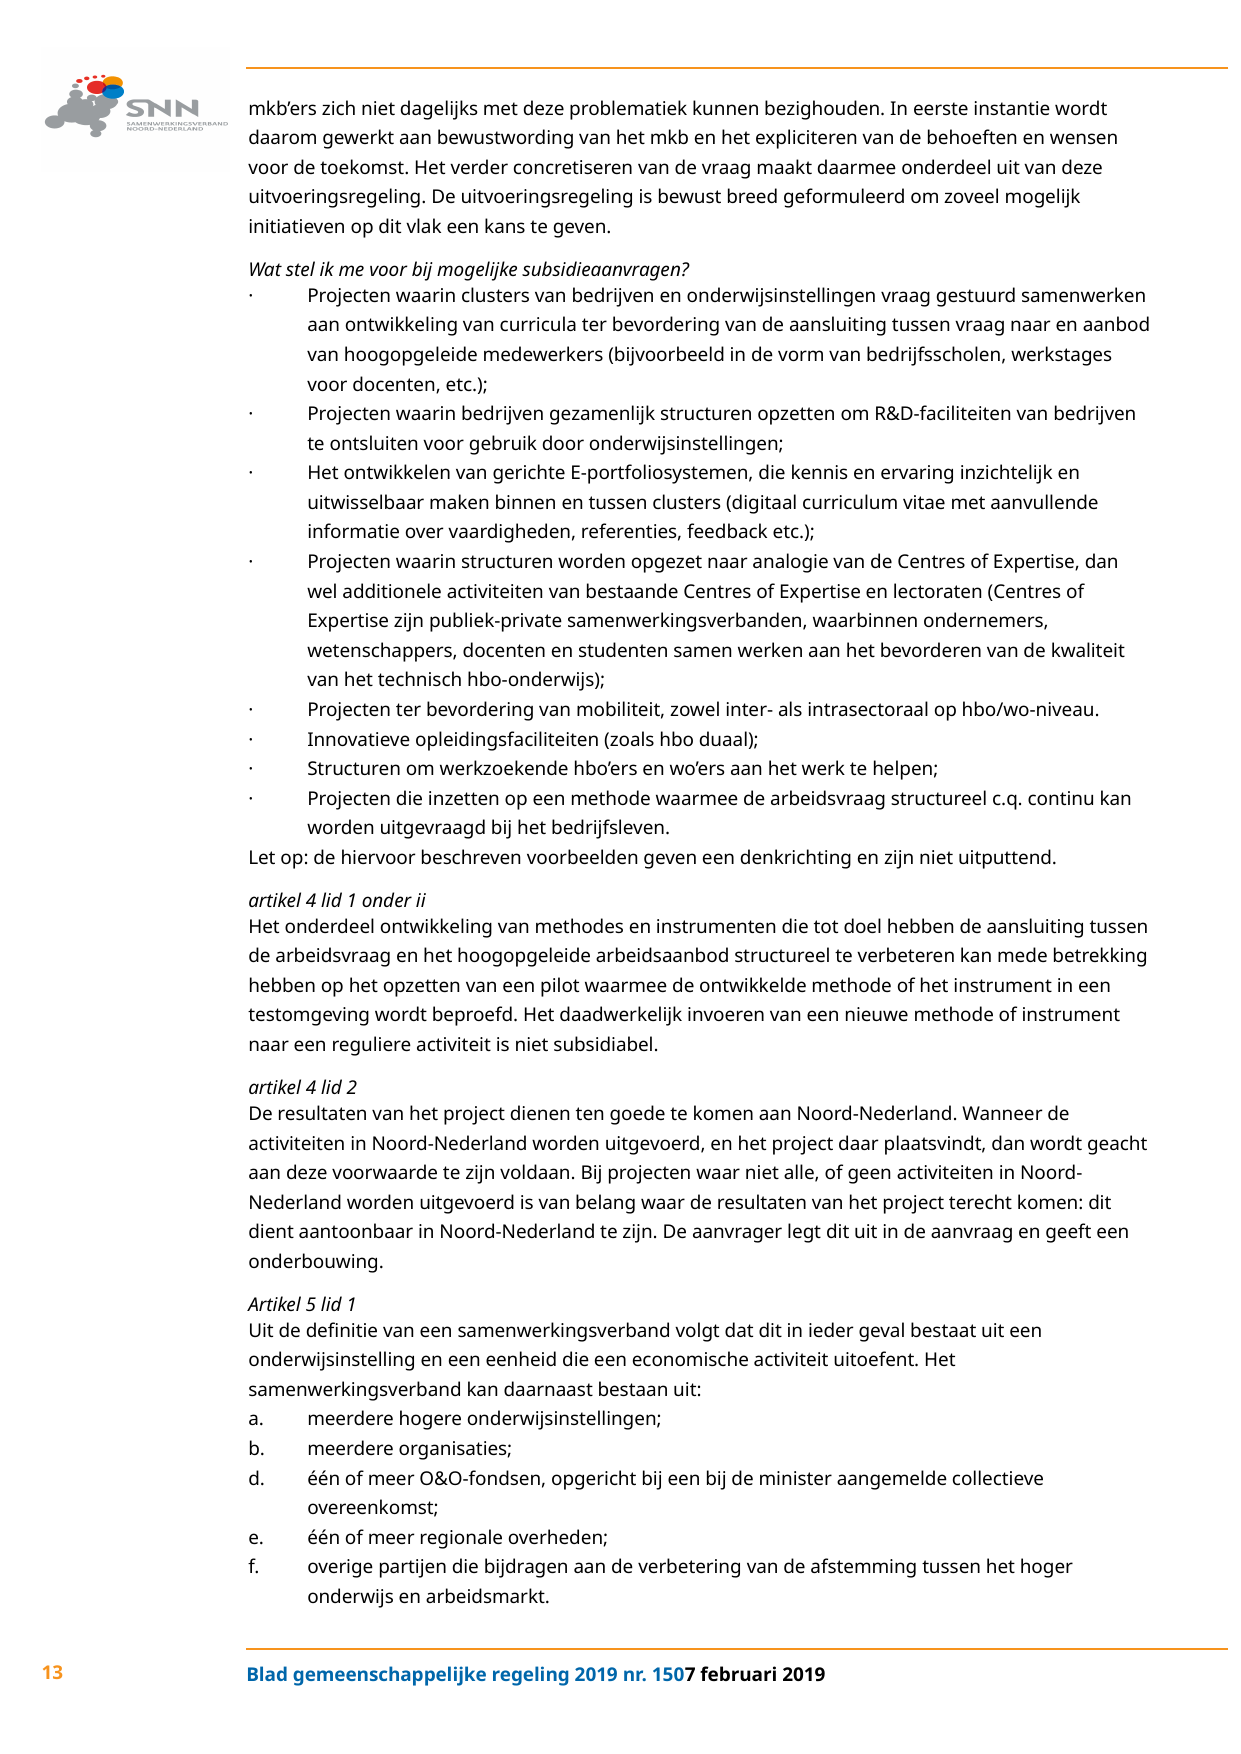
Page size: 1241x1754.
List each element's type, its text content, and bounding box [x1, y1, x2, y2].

text Artikel 5 lid 1 [248, 1291, 1152, 1317]
list Projecten waarin structuren worden opgezet naar analogie van de Centres of Expertise, dan wel additionele activiteiten van bestaande Centres of Expertise en lectoraten (Centres of Expertise zijn publiek-private samenwerkingsverbanden, waarbinnen ondernemers, wetenschappers, docenten en studenten samen werken aan het bevorderen van de kwaliteit van het technisch hbo-onderwijs); [248, 548, 1152, 692]
text Let op: de hiervoor beschreven voorbeelden geven een denkrichting en zijn niet uitputtend. [248, 844, 1152, 870]
picture [41, 47, 231, 172]
text mkb’ers zich niet dagelijks met deze problematiek kunnen bezighouden. In eerste instantie wordt daarom gewerkt aan bewustwording van het mkb en het expliciteren van de behoeften en wensen voor de toekomst. Het verder concretiseren van de vraag maakt daarmee onderdeel uit van deze uitvoeringsregeling. De uitvoeringsregeling is bewust breed geformuleerd om zoveel mogelijk initiatieven op dit vlak een kans te geven. [248, 95, 1152, 239]
list meerdere hogere onderwijsinstellingen; [248, 1406, 1152, 1431]
list één of meer O&O-fondsen, opgericht bij een bij de minister aangemelde collectieve overeenkomst; [248, 1465, 1152, 1520]
text Het onderdeel ontwikkeling van methodes en instrumenten die tot doel hebben de aansluiting tussen de arbeidsvraag en het hoogopgeleide arbeidsaanbod structureel te verbeteren kan mede betrekking hebben op het opzetten van een pilot waarmee de ontwikkelde methode of het instrument in een testomgeving wordt beproefd. Het daadwerkelijk invoeren van een nieuwe methode of instrument naar een reguliere activiteit is niet subsidiabel. [248, 913, 1152, 1057]
list Projecten waarin clusters van bedrijven en onderwijsinstellingen vraag gestuurd samenwerken aan ontwikkeling van curricula ter bevordering van de aansluiting tussen vraag naar en aanbod van hoogopgeleide medewerkers (bijvoorbeeld in de vorm van bedrijfsscholen, werkstages voor docenten, etc.); [248, 282, 1152, 396]
list Projecten ter bevordering van mobiliteit, zowel inter- als intrasectoraal op hbo/wo-niveau. [248, 696, 1152, 722]
text Uit de definitie van een samenwerkingsverband volgt dat dit in ieder geval bestaat uit een onderwijsinstelling en een eenheid die een economische activiteit uitoefent. Het samenwerkingsverband kan daarnaast bestaan uit: [248, 1317, 1152, 1402]
list Projecten die inzetten op een methode waarmee de arbeidsvraag structureel c.q. continu kan worden uitgevraagd bij het bedrijfsleven. [248, 785, 1152, 840]
text artikel 4 lid 1 onder ii [248, 887, 1152, 913]
list één of meer regionale overheden; [248, 1524, 1152, 1550]
text De resultaten van het project dienen ten goede te komen aan Noord-Nederland. Wanneer de activiteiten in Noord-Nederland worden uitgevoerd, en het project daar plaatsvindt, dan wordt geacht aan deze voorwaarde te zijn voldaan. Bij projecten waar niet alle, of geen activiteiten in Noord-Nederland worden uitgevoerd is van belang waar de resultaten van het project terecht komen: dit dient aantoonbaar in Noord-Nederland te zijn. De aanvrager legt dit uit in de aanvraag en geeft een onderbouwing. [248, 1100, 1152, 1274]
list Projecten waarin bedrijven gezamenlijk structuren opzetten om R&D-faciliteiten van bedrijven te ontsluiten voor gebruik door onderwijsinstellingen; [248, 400, 1152, 456]
list overige partijen die bijdragen aan de verbetering van de afstemming tussen het hoger onderwijs en arbeidsmarkt. [248, 1553, 1152, 1609]
list Het ontwikkelen van gerichte E-portfoliosystemen, die kennis en ervaring inzichtelijk en uitwisselbaar maken binnen en tussen clusters (digitaal curriculum vitae met aanvullende informatie over vaardigheden, referenties, feedback etc.); [248, 459, 1152, 544]
text Wat stel ik me voor bij mogelijke subsidieaanvragen? [248, 256, 1152, 282]
text artikel 4 lid 2 [248, 1074, 1152, 1100]
list Innovatieve opleidingsfaciliteiten (zoals hbo duaal); [248, 726, 1152, 751]
list Structuren om werkzoekende hbo’ers en wo’ers aan het werk te helpen; [248, 755, 1152, 781]
list meerdere organisaties; [248, 1435, 1152, 1461]
